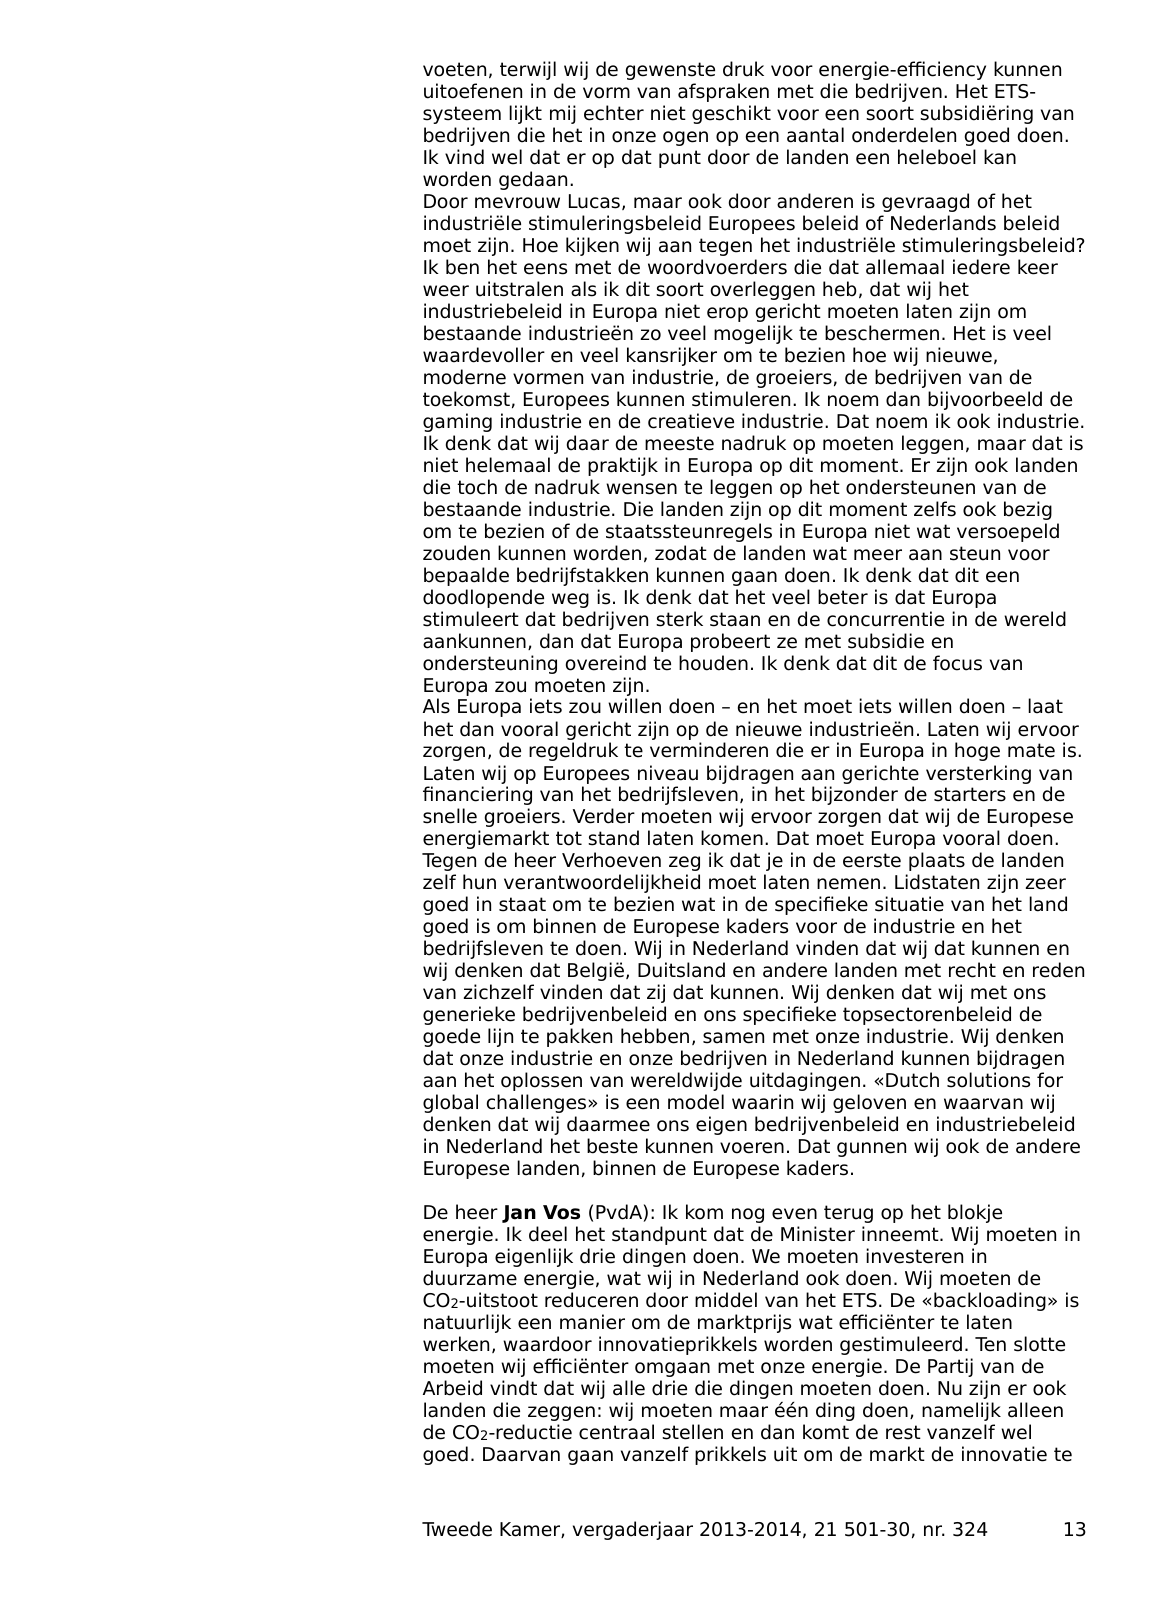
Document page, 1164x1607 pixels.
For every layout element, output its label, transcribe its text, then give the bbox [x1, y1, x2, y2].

text Als Europa iets zou willen doen – en het moet iets willen doen – laat het dan vooral gericht zijn op de nieuwe industrieën. Laten wij ervoor zorgen, de regeldruk te verminderen die er in Europa in hoge mate is. Laten wij op Europees niveau bijdragen aan gerichte versterking van financiering van het bedrijfsleven, in het bijzonder de starters en de snelle groeiers. Verder moeten wij ervoor zorgen dat wij de Europese energiemarkt tot stand laten komen. Dat moet Europa vooral doen. Tegen de heer Verhoeven zeg ik dat je in de eerste plaats de landen zelf hun verantwoordelijkheid moet laten nemen. Lidstaten zijn zeer goed in staat om te bezien wat in de specifieke situatie van het land goed is om binnen de Europese kaders voor de industrie en het bedrijfsleven te doen. Wij in Nederland vinden dat wij dat kunnen en wij denken dat België, Duitsland en andere landen met recht en reden van zichzelf vinden dat zij dat kunnen. Wij denken dat wij met ons generieke bedrijvenbeleid en ons specifieke topsectorenbeleid de goede lijn te pakken hebben, samen met onze industrie. Wij denken dat onze industrie en onze bedrijven in Nederland kunnen bijdragen aan het oplossen van wereldwijde uitdagingen. «Dutch solutions for global challenges» is een model waarin wij geloven en waarvan wij denken dat wij daarmee ons eigen bedrijvenbeleid en industriebeleid in Nederland het beste kunnen voeren. Dat gunnen wij ook de andere Europese landen, binnen de Europese kaders. [422, 696, 1087, 1180]
text De heer Jan Vos (PvdA): Ik kom nog even terug op het blokje energie. Ik deel het standpunt dat de Minister inneemt. Wij moeten in Europa eigenlijk drie dingen doen. We moeten investeren in duurzame energie, wat wij in Nederland ook doen. Wij moeten de CO2-uitstoot reduceren door middel van het ETS. De «backloading» is natuurlijk een manier om de marktprijs wat efficiënter te laten werken, waardoor innovatieprikkels worden gestimuleerd. Ten slotte moeten wij efficiënter omgaan met onze energie. De Partij van de Arbeid vindt dat wij alle drie die dingen moeten doen. Nu zijn er ook landen die zeggen: wij moeten maar één ding doen, namelijk alleen de CO2-reductie centraal stellen en dan komt de rest vanzelf wel goed. Daarvan gaan vanzelf prikkels uit om de markt de innovatie te [422, 1202, 1087, 1466]
text Door mevrouw Lucas, maar ook door anderen is gevraagd of het industriële stimuleringsbeleid Europees beleid of Nederlands beleid moet zijn. Hoe kijken wij aan tegen het industriële stimuleringsbeleid? Ik ben het eens met de woordvoerders die dat allemaal iedere keer weer uitstralen als ik dit soort overleggen heb, dat wij het industriebeleid in Europa niet erop gericht moeten laten zijn om bestaande industrieën zo veel mogelijk te beschermen. Het is veel waardevoller en veel kansrijker om te bezien hoe wij nieuwe, moderne vormen van industrie, de groeiers, de bedrijven van de toekomst, Europees kunnen stimuleren. Ik noem dan bijvoorbeeld de gaming industrie en de creatieve industrie. Dat noem ik ook industrie. Ik denk dat wij daar de meeste nadruk op moeten leggen, maar dat is niet helemaal de praktijk in Europa op dit moment. Er zijn ook landen die toch de nadruk wensen te leggen op het ondersteunen van de bestaande industrie. Die landen zijn op dit moment zelfs ook bezig om te bezien of de staatssteunregels in Europa niet wat versoepeld zouden kunnen worden, zodat de landen wat meer aan steun voor bepaalde bedrijfstakken kunnen gaan doen. Ik denk dat dit een doodlopende weg is. Ik denk dat het veel beter is dat Europa stimuleert dat bedrijven sterk staan en de concurrentie in de wereld aankunnen, dan dat Europa probeert ze met subsidie en ondersteuning overeind te houden. Ik denk dat dit de focus van Europa zou moeten zijn. [422, 191, 1087, 696]
text voeten, terwijl wij de gewenste druk voor energie-efficiency kunnen uitoefenen in de vorm van afspraken met die bedrijven. Het ETS-systeem lijkt mij echter niet geschikt voor een soort subsidiëring van bedrijven die het in onze ogen op een aantal onderdelen goed doen. Ik vind wel dat er op dat punt door de landen een heleboel kan worden gedaan. [422, 59, 1087, 191]
